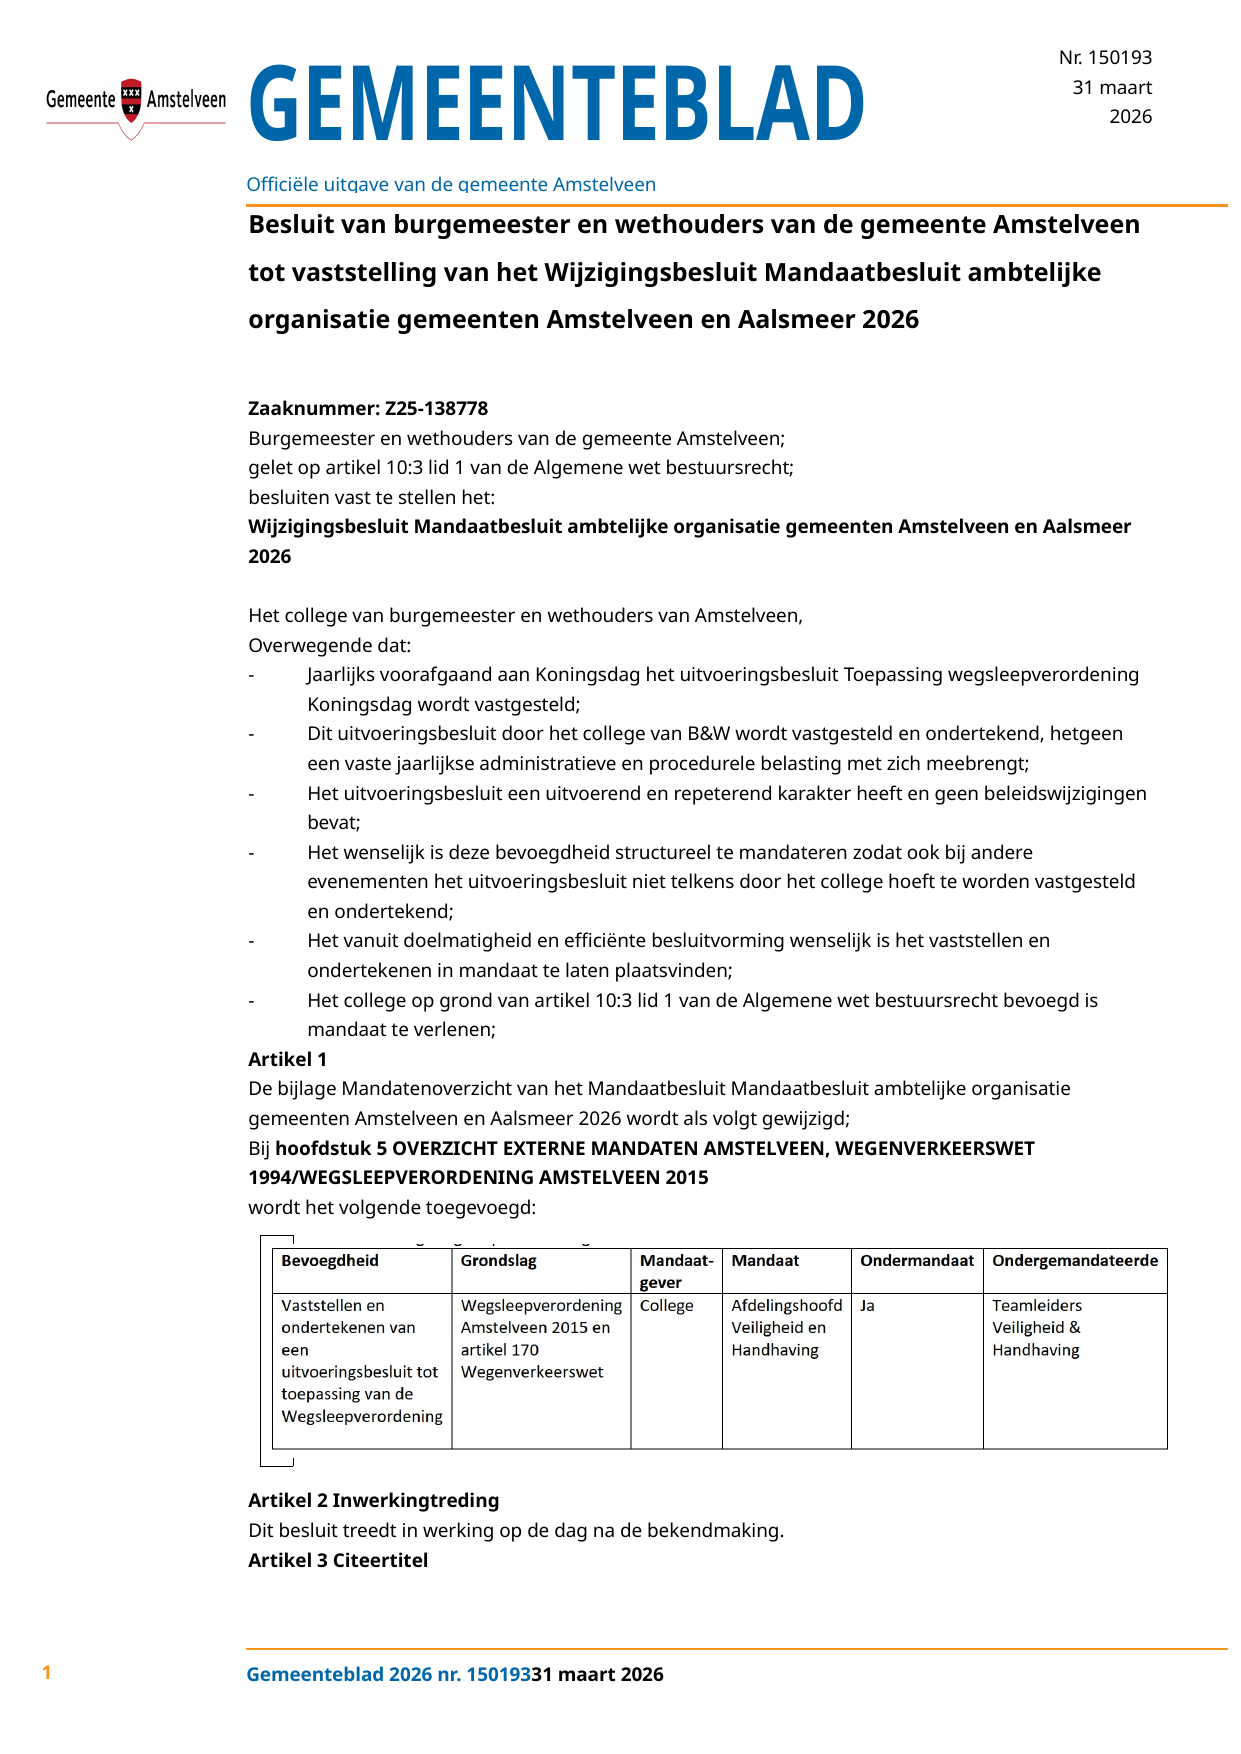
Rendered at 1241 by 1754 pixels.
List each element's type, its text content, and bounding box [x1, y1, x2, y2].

text De bijlage Mandatenoverzicht van het Mandaatbesluit Mandaatbesluit ambtelijke organisatie gemeenten Amstelveen en Aalsmeer 2026 wordt als volgt gewijzigd; [248, 1076, 1152, 1131]
text Overwegende dat: [248, 632, 1152, 657]
text Zaaknummer: Z25-138778 [248, 395, 1152, 421]
text Besluit van burgemeester en wethouders van de gemeente Amstelveen tot vaststelling van het Wijzigingsbesluit Mandaatbesluit ambtelijke organisatie gemeenten Amstelveen en Aalsmeer 2026 [248, 207, 1152, 336]
picture [268, 1244, 1173, 1458]
list Dit uitvoeringsbesluit door het college van B&W wordt vastgesteld en ondertekend, hetgeen een vaste jaarlijkse administratieve en procedurele belasting met zich meebrengt; [248, 721, 1152, 776]
picture [41, 47, 231, 172]
text Artikel 2 Inwerkingtreding [248, 1488, 1152, 1513]
text Artikel 1 [248, 1046, 1152, 1072]
list Het uitvoeringsbesluit een uitvoerend en repeterend karakter heeft en geen beleidswijzigingen bevat; [248, 780, 1152, 835]
text Artikel 3 Citeertitel [248, 1547, 1152, 1572]
text Het college van burgemeester en wethouders van Amstelveen, [248, 602, 1152, 628]
text Burgemeester en wethouders van de gemeente Amstelveen; [248, 425, 1152, 450]
list Het college op grond van artikel 10:3 lid 1 van de Algemene wet bestuursrecht bevoegd is mandaat te verlenen; [248, 987, 1152, 1042]
text Dit besluit treedt in werking op de dag na de bekendmaking. [248, 1517, 1152, 1543]
text wordt het volgende toegevoegd: [248, 1194, 1152, 1219]
text Wijzigingsbesluit Mandaatbesluit ambtelijke organisatie gemeenten Amstelveen en Aalsmeer 2026 [248, 513, 1152, 569]
list Het vanuit doelmatigheid en efficiënte besluitvorming wenselijk is het vaststellen en ondertekenen in mandaat te laten plaatsvinden; [248, 928, 1152, 983]
list Het wenselijk is deze bevoegdheid structureel te mandateren zodat ook bij andere evenementen het uitvoeringsbesluit niet telkens door het college hoeft te worden vastgesteld en ondertekend; [248, 839, 1152, 924]
list Jaarlijks voorafgaand aan Koningsdag het uitvoeringsbesluit Toepassing wegsleepverordening Koningsdag wordt vastgesteld; [248, 661, 1152, 717]
text besluiten vast te stellen het: [248, 484, 1152, 509]
text gelet op artikel 10:3 lid 1 van de Algemene wet bestuursrecht; [248, 454, 1152, 480]
text Bij hoofdstuk 5 OVERZICHT EXTERNE MANDATEN AMSTELVEEN, WEGENVERKEERSWET 1994/WEGSLEEPVERORDENING AMSTELVEEN 2015 [248, 1135, 1152, 1190]
